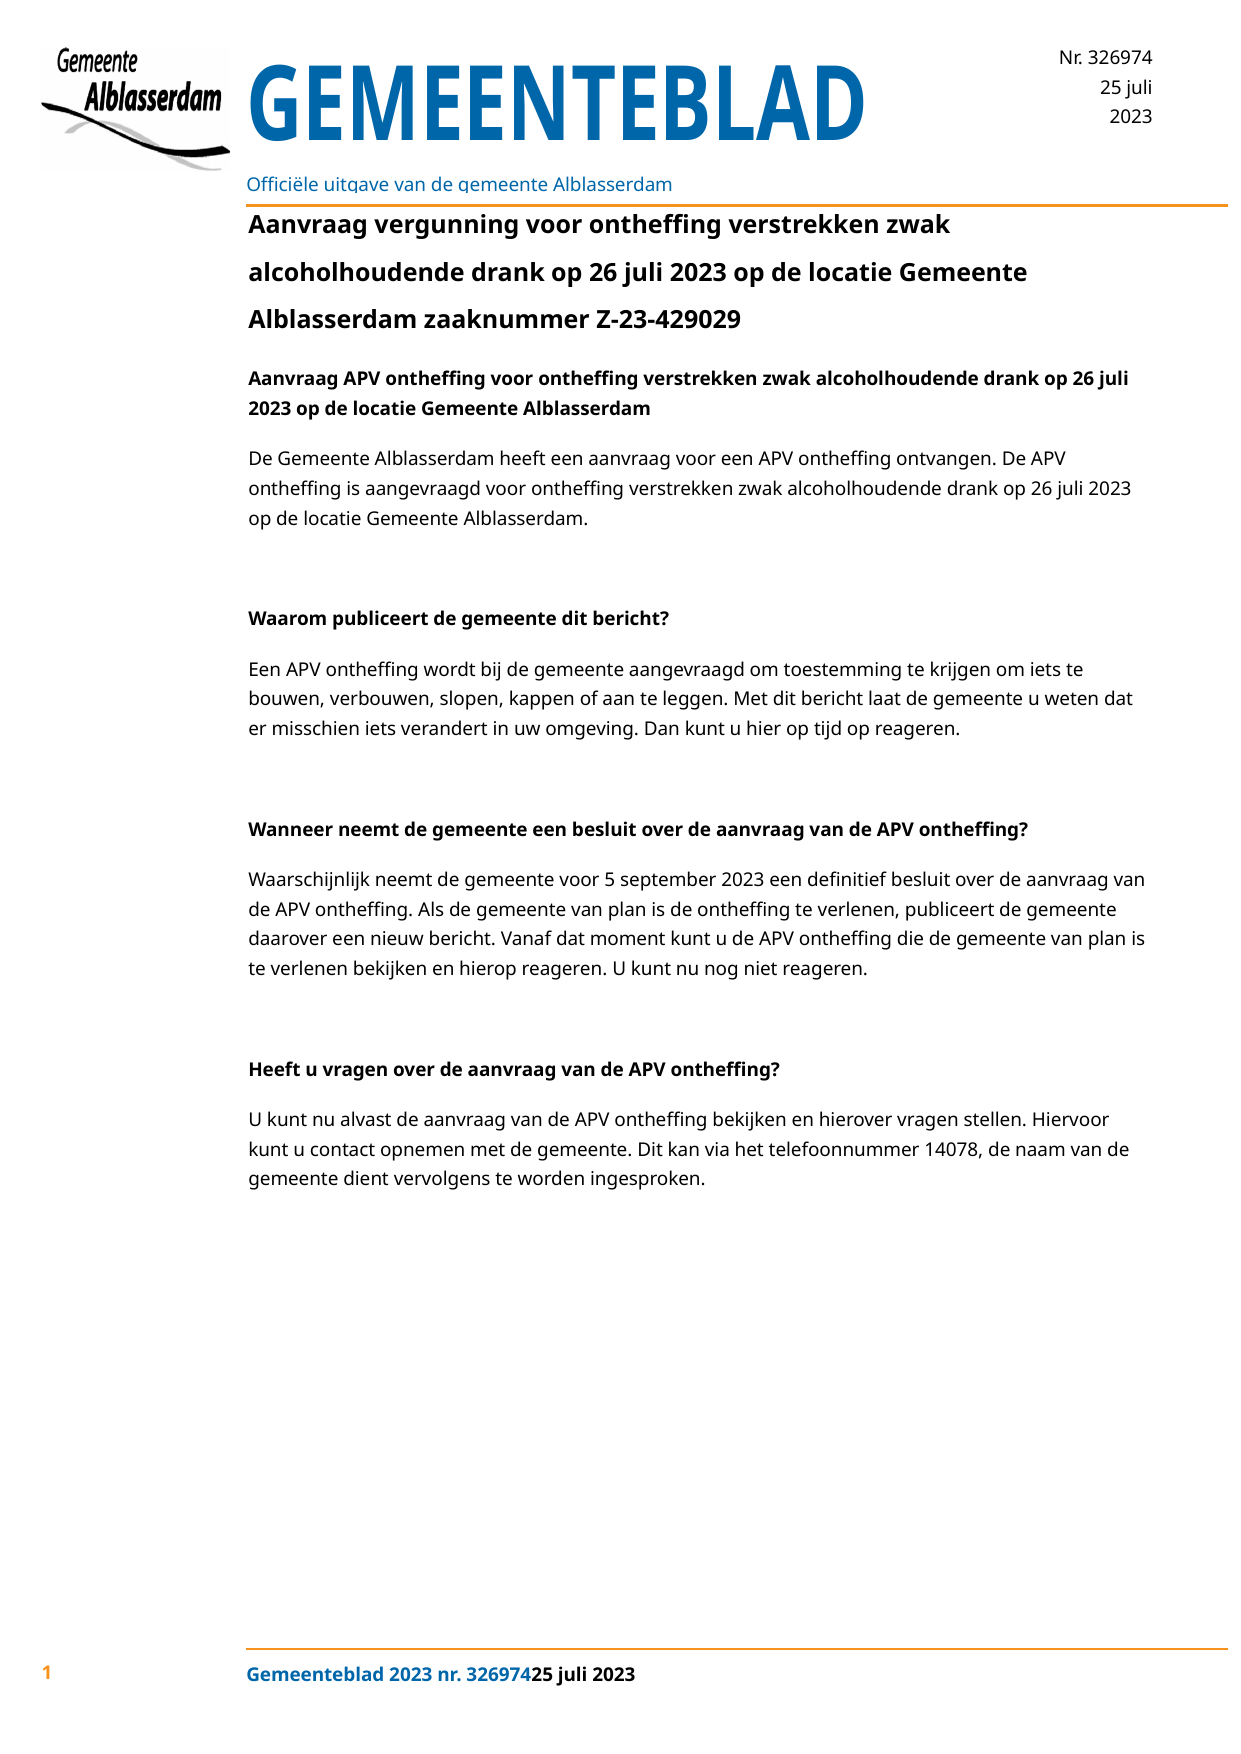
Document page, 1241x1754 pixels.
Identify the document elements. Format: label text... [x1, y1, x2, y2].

text Een APV ontheffing wordt bij de gemeente aangevraagd om toestemming te krijgen om iets te bouwen, verbouwen, slopen, kappen of aan te leggen. Met dit bericht laat de gemeente u weten dat er misschien iets verandert in uw omgeving. Dan kunt u hier op tijd op reageren. [248, 656, 1152, 741]
text Aanvraag vergunning voor ontheffing verstrekken zwak alcoholhoudende drank op 26 juli 2023 op de locatie Gemeente Alblasserdam zaaknummer Z-23-429029 [248, 207, 1152, 336]
text Waarom publiceert de gemeente dit bericht? [248, 606, 1152, 631]
picture [41, 47, 231, 172]
text Wanneer neemt de gemeente een besluit over de aanvraag van de APV ontheffing? [248, 816, 1152, 842]
text U kunt nu alvast de aanvraag van de APV ontheffing bekijken en hierover vragen stellen. Hiervoor kunt u contact opnemen met de gemeente. Dit kan via het telefoonnummer 14078, de naam van de gemeente dient vervolgens te worden ingesproken. [248, 1106, 1152, 1191]
text Aanvraag APV ontheffing voor ontheffing verstrekken zwak alcoholhoudende drank op 26 juli 2023 op de locatie Gemeente Alblasserdam [248, 366, 1152, 421]
text Waarschijnlijk neemt de gemeente voor 5 september 2023 een definitief besluit over de aanvraag van de APV ontheffing. Als de gemeente van plan is de ontheffing te verlenen, publiceert de gemeente daarover een nieuw bericht. Vanaf dat moment kunt u de APV ontheffing die de gemeente van plan is te verlenen bekijken en hierop reageren. U kunt nu nog niet reageren. [248, 866, 1152, 981]
text Heeft u vragen over de aanvraag van de APV ontheffing? [248, 1056, 1152, 1082]
text De Gemeente Alblasserdam heeft een aanvraag voor een APV ontheffing ontvangen. De APV ontheffing is aangevraagd voor ontheffing verstrekken zwak alcoholhoudende drank op 26 juli 2023 op de locatie Gemeente Alblasserdam. [248, 446, 1152, 530]
